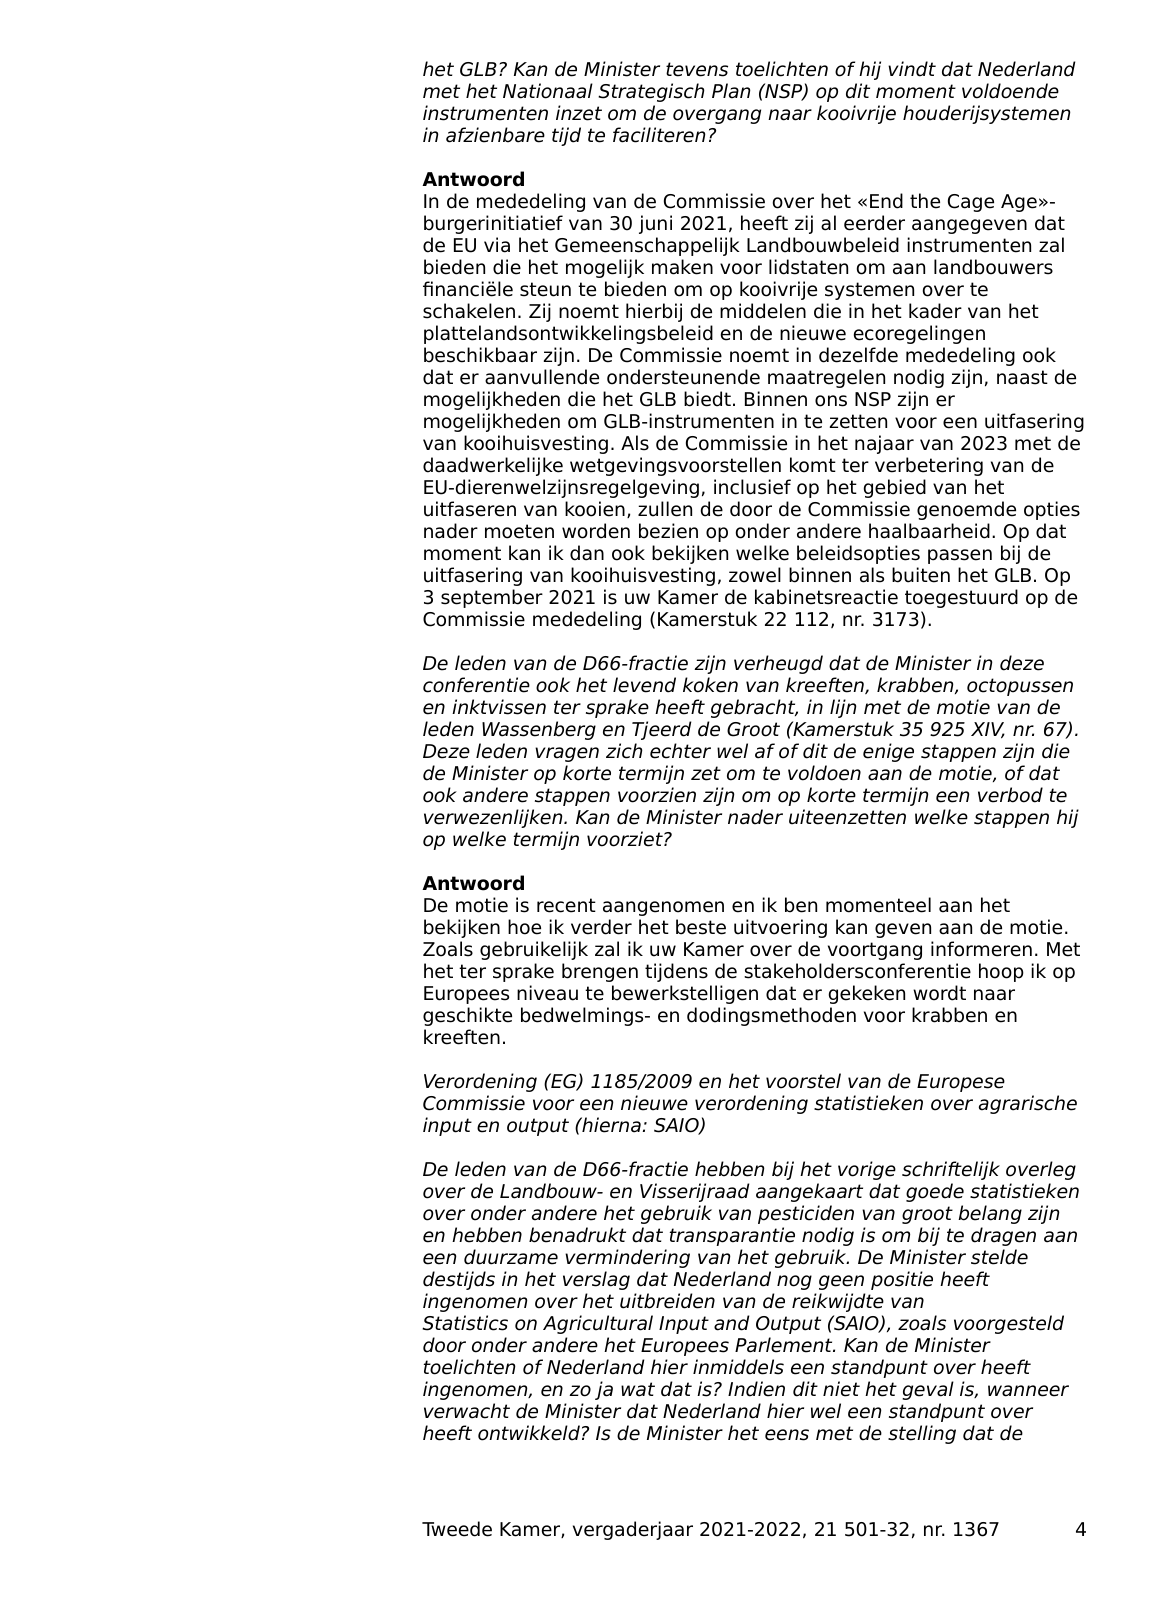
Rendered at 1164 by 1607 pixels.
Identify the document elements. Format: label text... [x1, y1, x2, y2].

text Antwoord [422, 873, 1087, 895]
text De leden van de D66-fractie hebben bij het vorige schriftelijk overleg over de Landbouw- en Visserijraad aangekaart dat goede statistieken over onder andere het gebruik van pesticiden van groot belang zijn en hebben benadrukt dat transparantie nodig is om bij te dragen aan een duurzame vermindering van het gebruik. De Minister stelde destijds in het verslag dat Nederland nog geen positie heeft ingenomen over het uitbreiden van de reikwijdte van [422, 1159, 1087, 1313]
text In de mededeling van de Commissie over het «End the Cage Age»-burgerinitiatief van 30 juni 2021, heeft zij al eerder aangegeven dat de EU via het Gemeenschappelijk Landbouwbeleid instrumenten zal bieden die het mogelijk maken voor lidstaten om aan landbouwers financiële steun te bieden om op kooivrije systemen over te schakelen. Zij noemt hierbij de middelen die in het kader van het plattelandsontwikkelingsbeleid en de nieuwe ecoregelingen beschikbaar zijn. De Commissie noemt in dezelfde mededeling ook dat er aanvullende ondersteunende maatregelen nodig zijn, naast de mogelijkheden die het GLB biedt. Binnen ons NSP zijn er mogelijkheden om GLB-instrumenten in te zetten voor een uitfasering van kooihuisvesting. Als de Commissie in het najaar van 2023 met de daadwerkelijke wetgevingsvoorstellen komt ter verbetering van de EU-dierenwelzijnsregelgeving, inclusief op het gebied van het uitfaseren van kooien, zullen de door de Commissie genoemde opties nader moeten worden bezien op onder andere haalbaarheid. Op dat moment kan ik dan ook bekijken welke beleidsopties passen bij de uitfasering van kooihuisvesting, zowel binnen als buiten het GLB. Op 3 september 2021 is uw Kamer de kabinetsreactie toegestuurd op de Commissie mededeling (Kamerstuk 22 112, nr. 3173). [422, 191, 1087, 631]
subtitle Verordening (EG) 1185/2009 en het voorstel van de Europese Commissie voor een nieuwe verordening statistieken over agrarische input en output (hierna: SAIO) [422, 1071, 1087, 1137]
text De motie is recent aangenomen en ik ben momenteel aan het bekijken hoe ik verder het beste uitvoering kan geven aan de motie. Zoals gebruikelijk zal ik uw Kamer over de voortgang informeren. Met het ter sprake brengen tijdens de stakeholdersconferentie hoop ik op Europees niveau te bewerkstelligen dat er gekeken wordt naar geschikte bedwelmings- en dodingsmethoden voor krabben en kreeften. [422, 895, 1087, 1049]
text Statistics on Agricultural Input and Output (SAIO), zoals voorgesteld door onder andere het Europees Parlement. Kan de Minister toelichten of Nederland hier inmiddels een standpunt over heeft ingenomen, en zo ja wat dat is? Indien dit niet het geval is, wanneer verwacht de Minister dat Nederland hier wel een standpunt over heeft ontwikkeld? Is de Minister het eens met de stelling dat de [422, 1313, 1087, 1445]
text het GLB? Kan de Minister tevens toelichten of hij vindt dat Nederland met het Nationaal Strategisch Plan (NSP) op dit moment voldoende instrumenten inzet om de overgang naar kooivrije houderijsystemen in afzienbare tijd te faciliteren? [422, 59, 1087, 147]
text De leden van de D66-fractie zijn verheugd dat de Minister in deze conferentie ook het levend koken van kreeften, krabben, octopussen en inktvissen ter sprake heeft gebracht, in lijn met de motie van de leden Wassenberg en Tjeerd de Groot (Kamerstuk 35 925 XIV, nr. 67). Deze leden vragen zich echter wel af of dit de enige stappen zijn die de Minister op korte termijn zet om te voldoen aan de motie, of dat ook andere stappen voorzien zijn om op korte termijn een verbod te verwezenlijken. Kan de Minister nader uiteenzetten welke stappen hij op welke termijn voorziet? [422, 653, 1087, 851]
text Antwoord [422, 169, 1087, 191]
